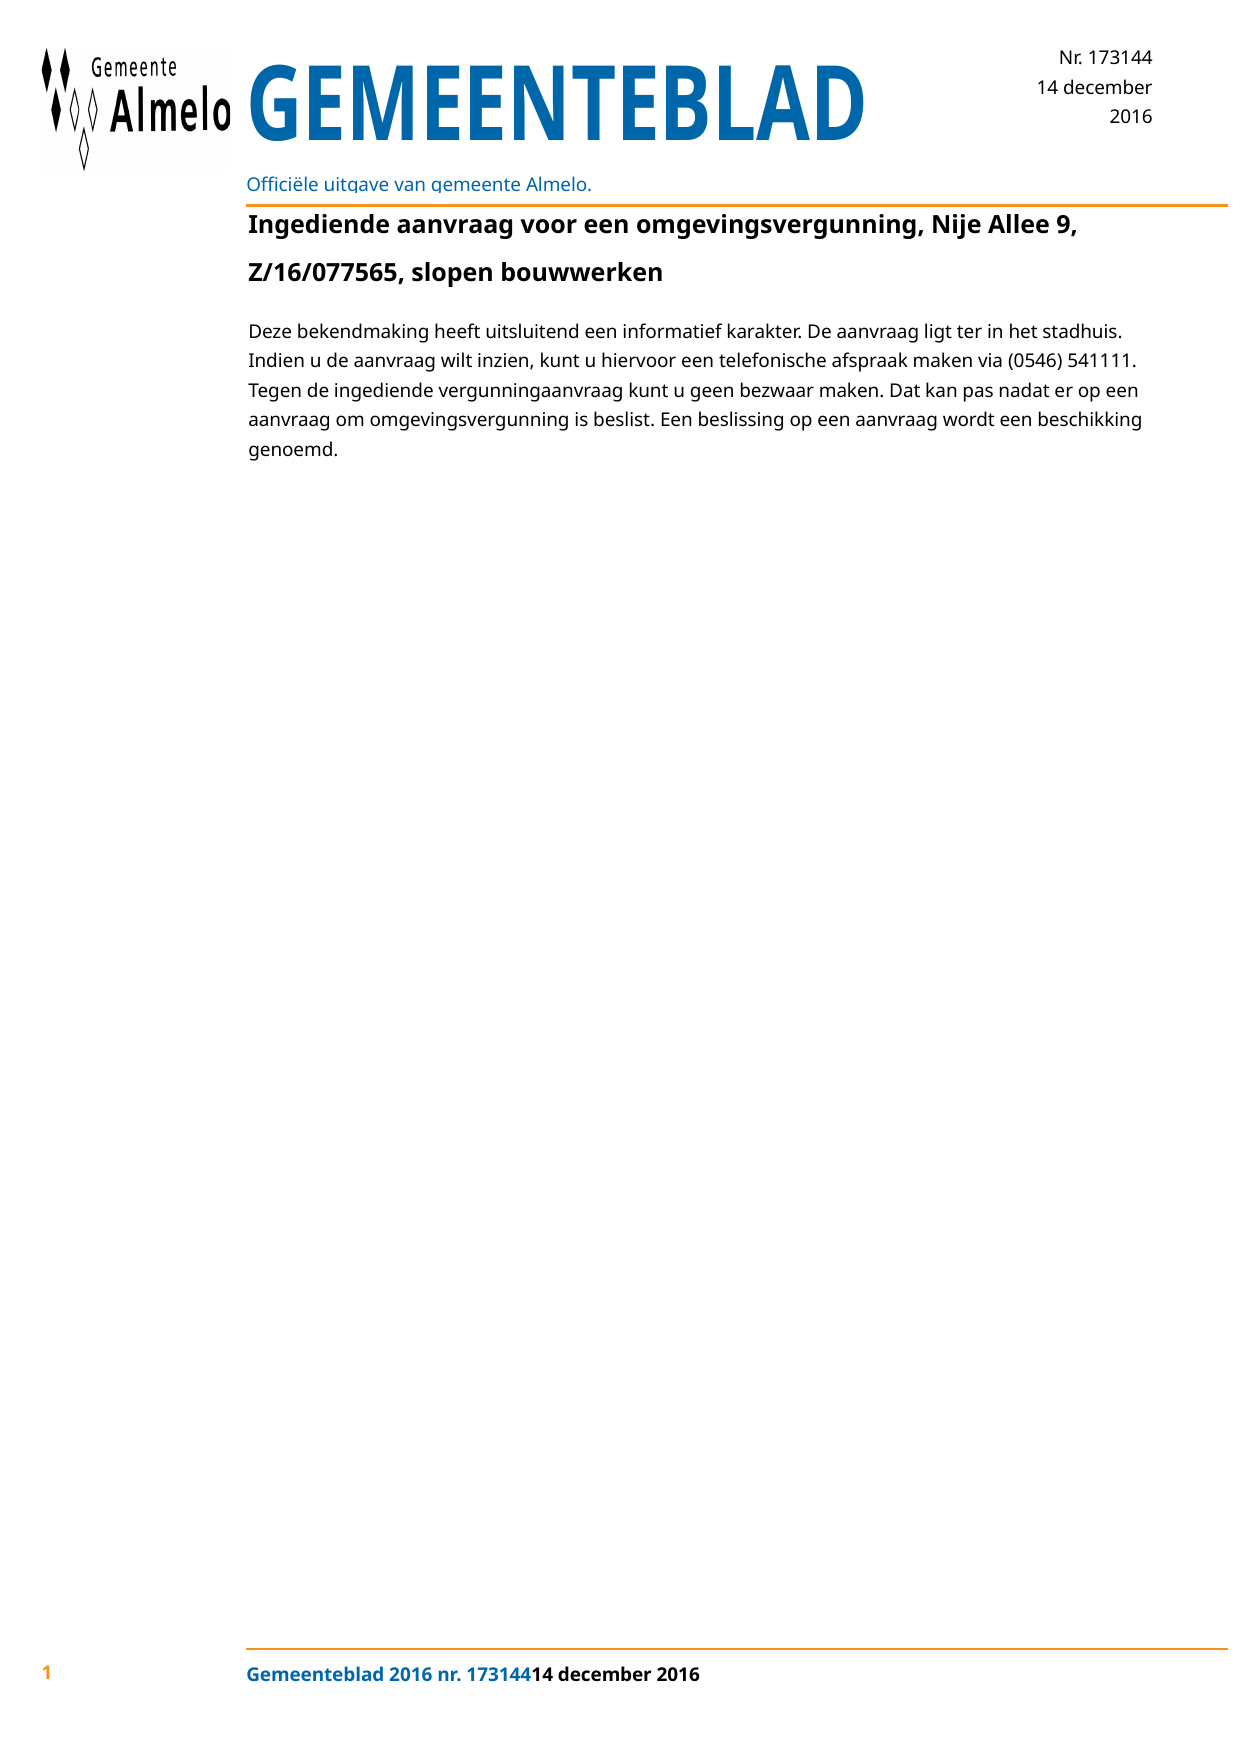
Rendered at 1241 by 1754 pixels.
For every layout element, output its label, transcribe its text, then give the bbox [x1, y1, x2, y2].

text Ingediende aanvraag voor een omgevingsvergunning, Nije Allee 9, Z/16/077565, slopen bouwwerken [248, 207, 1152, 288]
text Deze bekendmaking heeft uitsluitend een informatief karakter. De aanvraag ligt ter in het stadhuis. Indien u de aanvraag wilt inzien, kunt u hiervoor een telefonische afspraak maken via (0546) 541111. Tegen de ingediende vergunningaanvraag kunt u geen bezwaar maken. Dat kan pas nadat er op een aanvraag om omgevingsvergunning is beslist. Een beslissing op een aanvraag wordt een beschikking genoemd. [248, 318, 1152, 462]
picture [41, 47, 231, 172]
